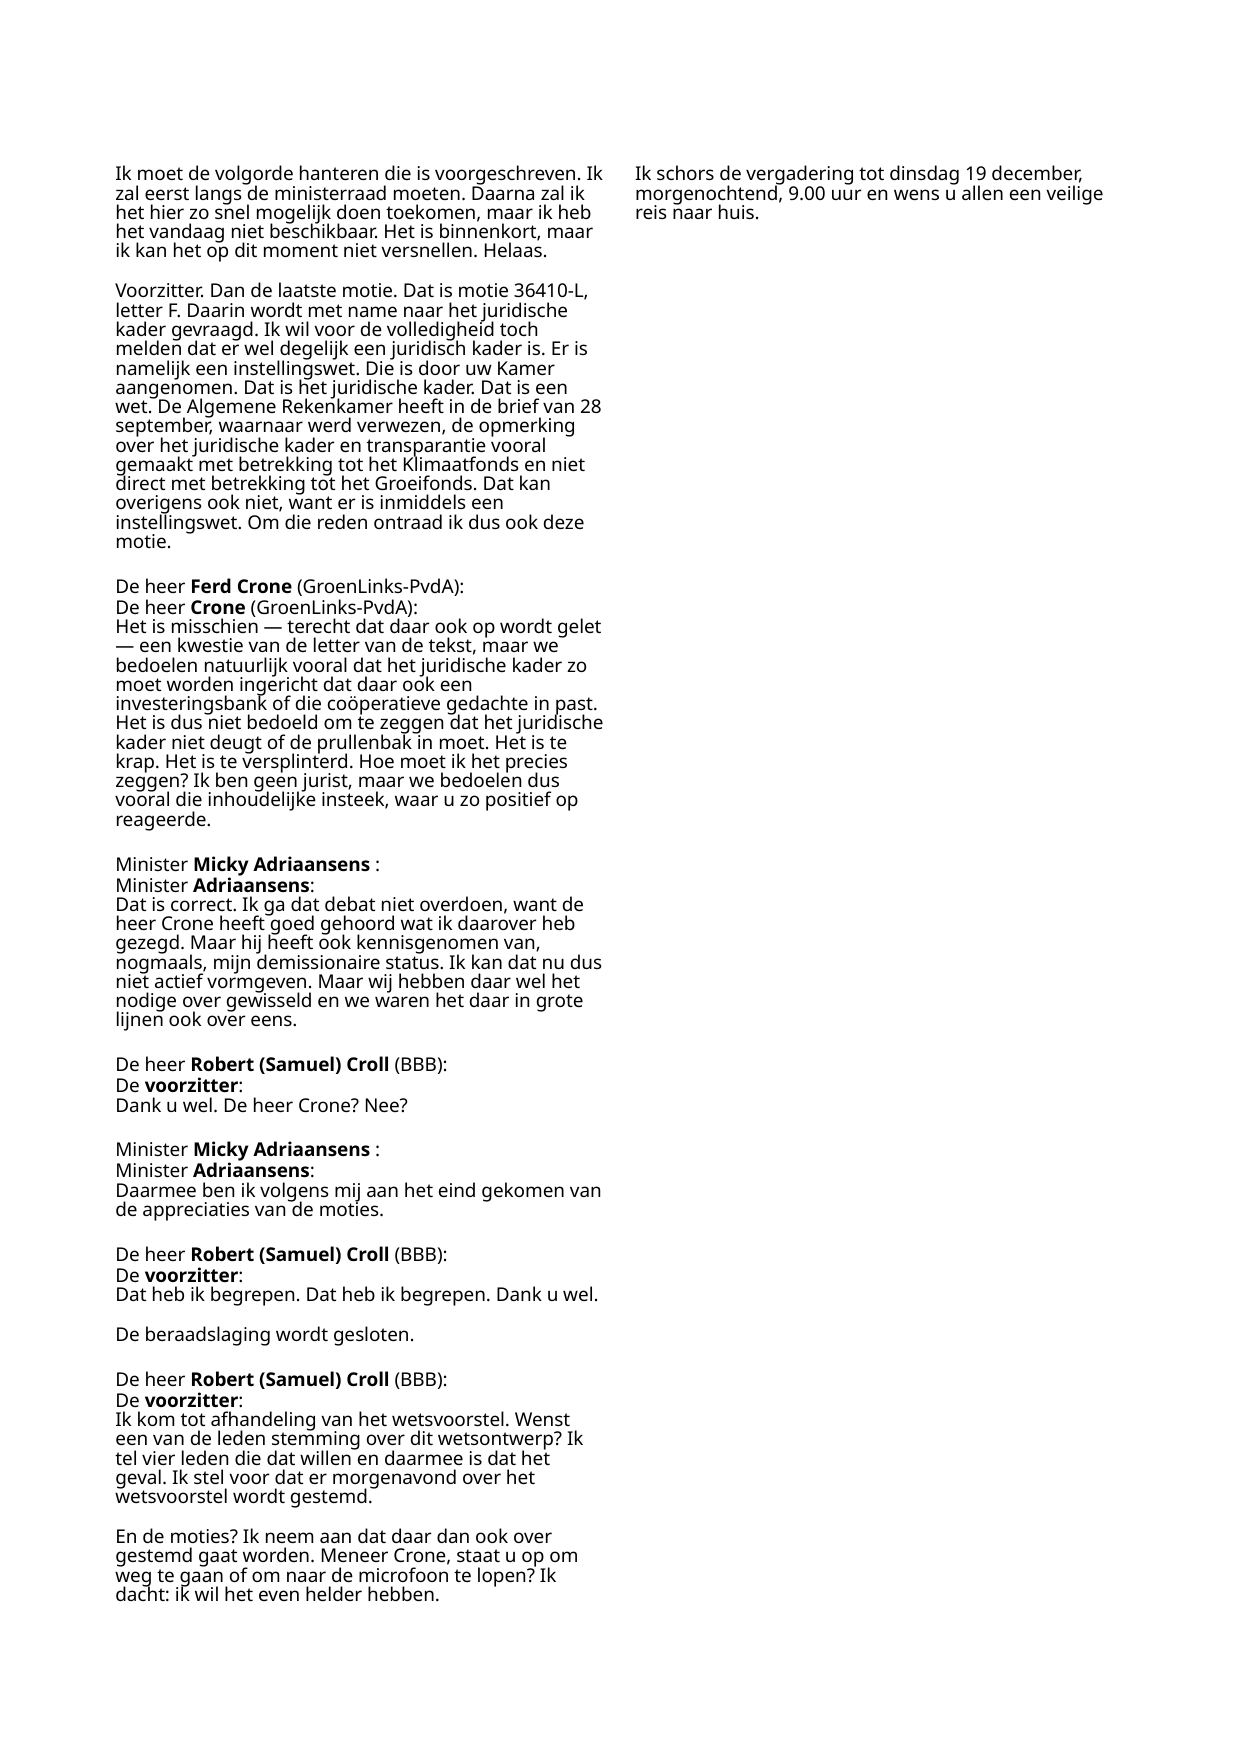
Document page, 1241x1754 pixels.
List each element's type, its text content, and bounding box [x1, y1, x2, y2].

text Dat heb ik begrepen. Dat heb ik begrepen. Dank u wel. [115, 1286, 605, 1305]
text De beraadslaging wordt gesloten. [115, 1326, 605, 1345]
text Voorzitter. Dan de laatste motie. Dat is motie 36410-L, letter F. Daarin wordt met name naar het juridische kader gevraagd. Ik wil voor de volledigheid toch melden dat er wel degelijk een juridisch kader is. Er is namelijk een instellingswet. Die is door uw Kamer aangenomen. Dat is het juridische kader. Dat is een wet. De Algemene Rekenkamer heeft in de brief van 28 september, waarnaar werd verwezen, de opmerking over het juridische kader en transparantie vooral gemaakt met betrekking tot het Klimaatfonds en niet direct met betrekking tot het Groeifonds. Dat kan overigens ook niet, want er is inmiddels een instellingswet. Om die reden ontraad ik dus ook deze motie. [115, 282, 605, 552]
text Minister Adriaansens: [115, 1162, 605, 1182]
text Daarmee ben ik volgens mij aan het eind gekomen van de appreciaties van de moties. [115, 1182, 605, 1220]
text De voorzitter: [115, 1077, 605, 1097]
text De heer Crone (GroenLinks-PvdA): [115, 599, 605, 618]
text Dank u wel. De heer Crone? Nee? [115, 1097, 605, 1116]
text Het is misschien — terecht dat daar ook op wordt gelet — een kwestie van de letter van de tekst, maar we bedoelen natuurlijk vooral dat het juridische kader zo moet worden ingericht dat daar ook een investeringsbank of die coöperatieve gedachte in past. Het is dus niet bedoeld om te zeggen dat het juridische kader niet deugt of de prullenbak in moet. Het is te krap. Het is te versplinterd. Hoe moet ik het precies zeggen? Ik ben geen jurist, maar we bedoelen dus vooral die inhoudelijke insteek, waar u zo positief op reageerde. [115, 618, 605, 830]
text De voorzitter: [115, 1267, 605, 1286]
text De voorzitter: [115, 1392, 605, 1411]
text Minister Adriaansens: [115, 877, 605, 896]
text Ik schors de vergadering tot dinsdag 19 december, morgenochtend, 9.00 uur en wens u allen een veilige reis naar huis. [635, 165, 1125, 223]
text Ik kom tot afhandeling van het wetsvoorstel. Wenst een van de leden stemming over dit wetsontwerp? Ik tel vier leden die dat willen en daarmee is dat het geval. Ik stel voor dat er morgenavond over het wetsvoorstel wordt gestemd. [115, 1411, 605, 1507]
text Minister Micky Adriaansens : [115, 851, 605, 877]
text De heer Robert (Samuel) Croll (BBB): [115, 1241, 605, 1267]
text Ik moet de volgorde hanteren die is voorgeschreven. Ik zal eerst langs de ministerraad moeten. Daarna zal ik het hier zo snel mogelijk doen toekomen, maar ik heb het vandaag niet beschikbaar. Het is binnenkort, maar ik kan het op dit moment niet versnellen. Helaas. [115, 165, 605, 262]
text Minister Micky Adriaansens : [115, 1137, 605, 1162]
text De heer Robert (Samuel) Croll (BBB): [115, 1366, 605, 1392]
text De heer Ferd Crone (GroenLinks-PvdA): [115, 573, 605, 599]
text De heer Robert (Samuel) Croll (BBB): [115, 1052, 605, 1077]
text Dat is correct. Ik ga dat debat niet overdoen, want de heer Crone heeft goed gehoord wat ik daarover heb gezegd. Maar hij heeft ook kennisgenomen van, nogmaals, mijn demissionaire status. Ik kan dat nu dus niet actief vormgeven. Maar wij hebben daar wel het nodige over gewisseld en we waren het daar in grote lijnen ook over eens. [115, 896, 605, 1031]
text En de moties? Ik neem aan dat daar dan ook over gestemd gaat worden. Meneer Crone, staat u op om weg te gaan of om naar de microfoon te lopen? Ik dacht: ik wil het even helder hebben. [115, 1528, 605, 1605]
